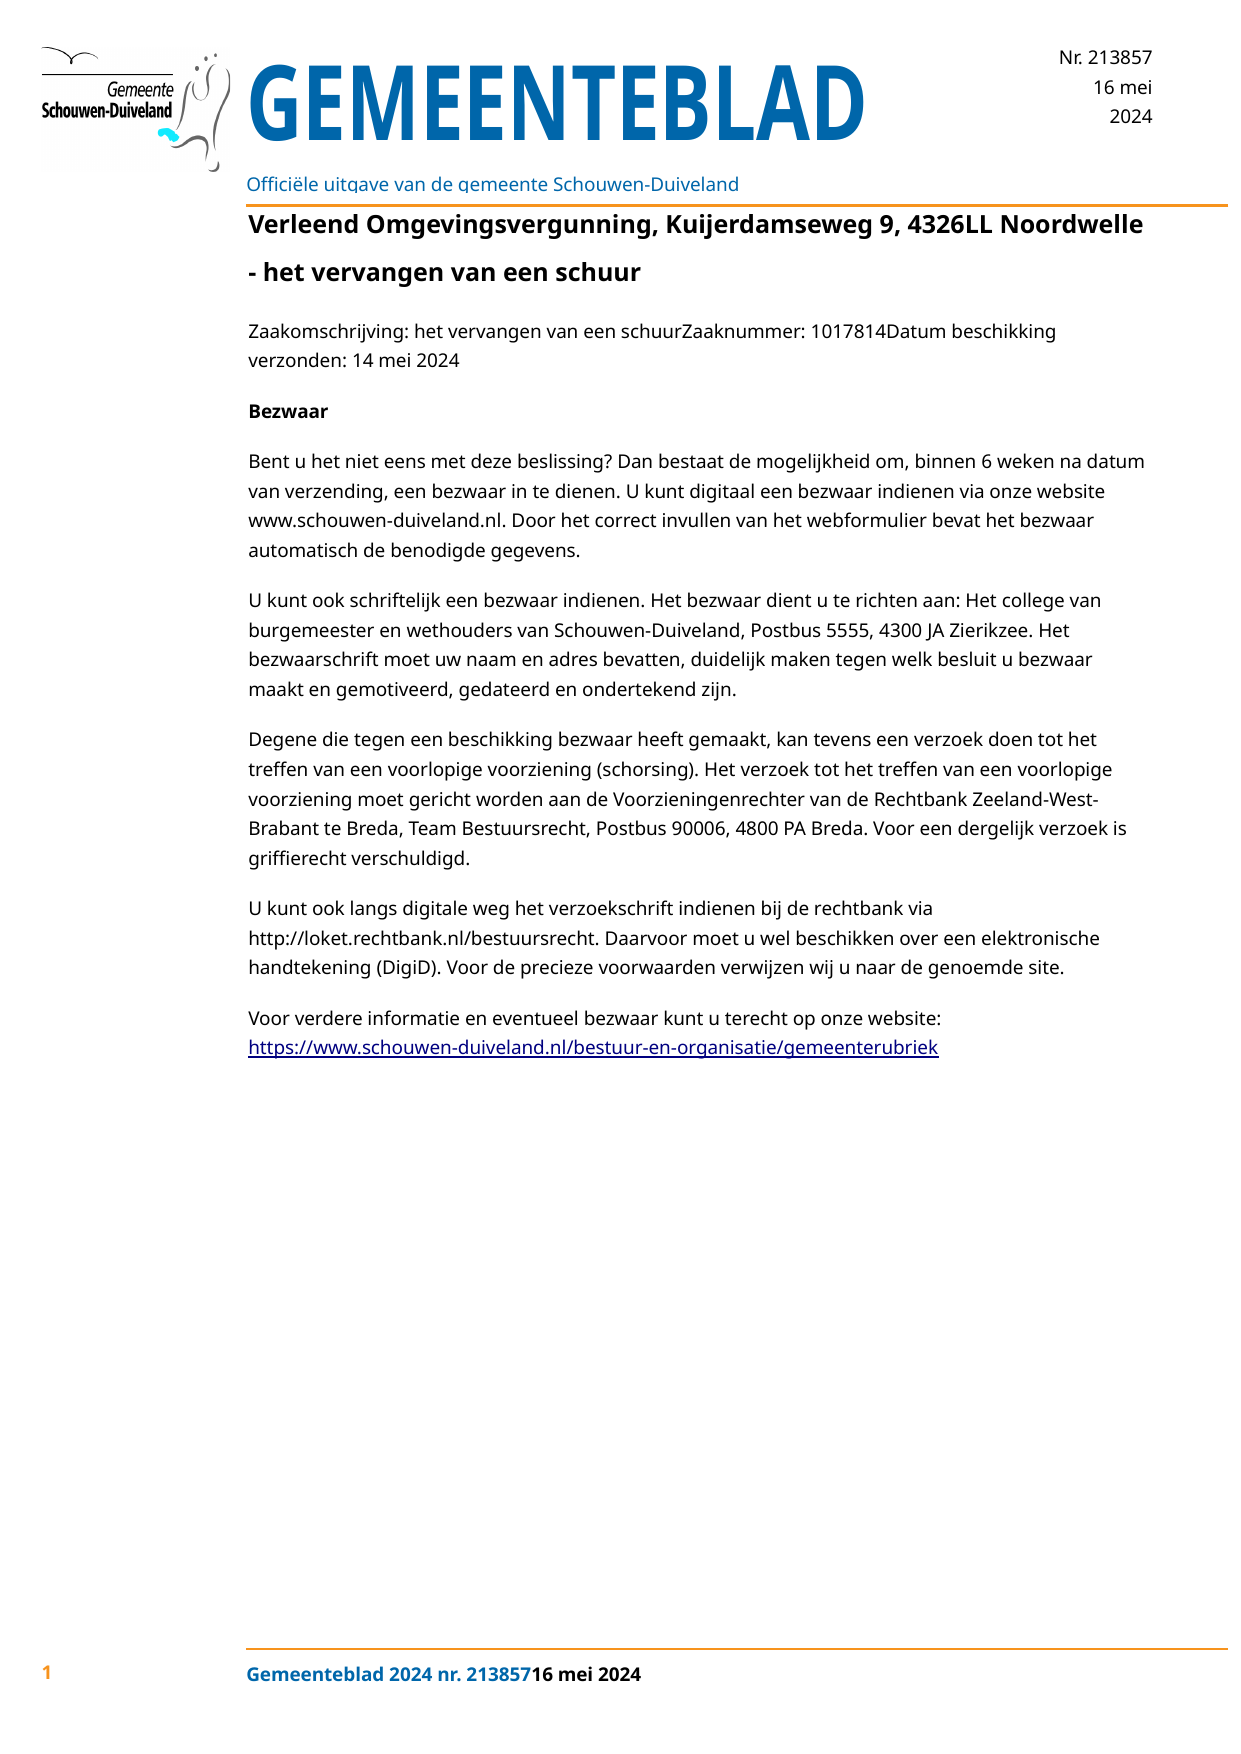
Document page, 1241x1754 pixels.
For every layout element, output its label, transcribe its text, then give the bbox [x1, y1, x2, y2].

text U kunt ook schriftelijk een bezwaar indienen. Het bezwaar dient u te richten aan: Het college van burgemeester en wethouders van Schouwen-Duiveland, Postbus 5555, 4300 JA Zierikzee. Het bezwaarschrift moet uw naam en adres bevatten, duidelijk maken tegen welk besluit u bezwaar maakt en gemotiveerd, gedateerd en ondertekend zijn. [248, 587, 1152, 702]
text Bezwaar [248, 398, 1152, 424]
text Degene die tegen een beschikking bezwaar heeft gemaakt, kan tevens een verzoek doen tot het treffen van een voorlopige voorziening (schorsing). Het verzoek tot het treffen van een voorlopige voorziening moet gericht worden aan de Voorzieningenrechter van de Rechtbank Zeeland-West-Brabant te Breda, Team Bestuursrecht, Postbus 90006, 4800 PA Breda. Voor een dergelijk verzoek is griffierecht verschuldigd. [248, 727, 1152, 871]
text Bent u het niet eens met deze beslissing? Dan bestaat de mogelijkheid om, binnen 6 weken na datum van verzending, een bezwaar in te dienen. U kunt digitaal een bezwaar indienen via onze website www.schouwen-duiveland.nl. Door het correct invullen van het webformulier bevat het bezwaar automatisch de benodigde gegevens. [248, 448, 1152, 563]
text Verleend Omgevingsvergunning, Kuijerdamseweg 9, 4326LL Noordwelle - het vervangen van een schuur [248, 207, 1152, 288]
text Voor verdere informatie en eventueel bezwaar kunt u terecht op onze website: https://www.schouwen-duiveland.nl/bestuur-en-organisatie/gemeenterubriek [248, 1005, 1152, 1060]
picture [41, 47, 231, 172]
text Zaakomschrijving: het vervangen van een schuurZaaknummer: 1017814Datum beschikking verzonden: 14 mei 2024 [248, 318, 1152, 373]
text U kunt ook langs digitale weg het verzoekschrift indienen bij de rechtbank via http://loket.rechtbank.nl/bestuursrecht. Daarvoor moet u wel beschikken over een elektronische handtekening (DigiD). Voor de precieze voorwaarden verwijzen wij u naar de genoemde site. [248, 895, 1152, 980]
